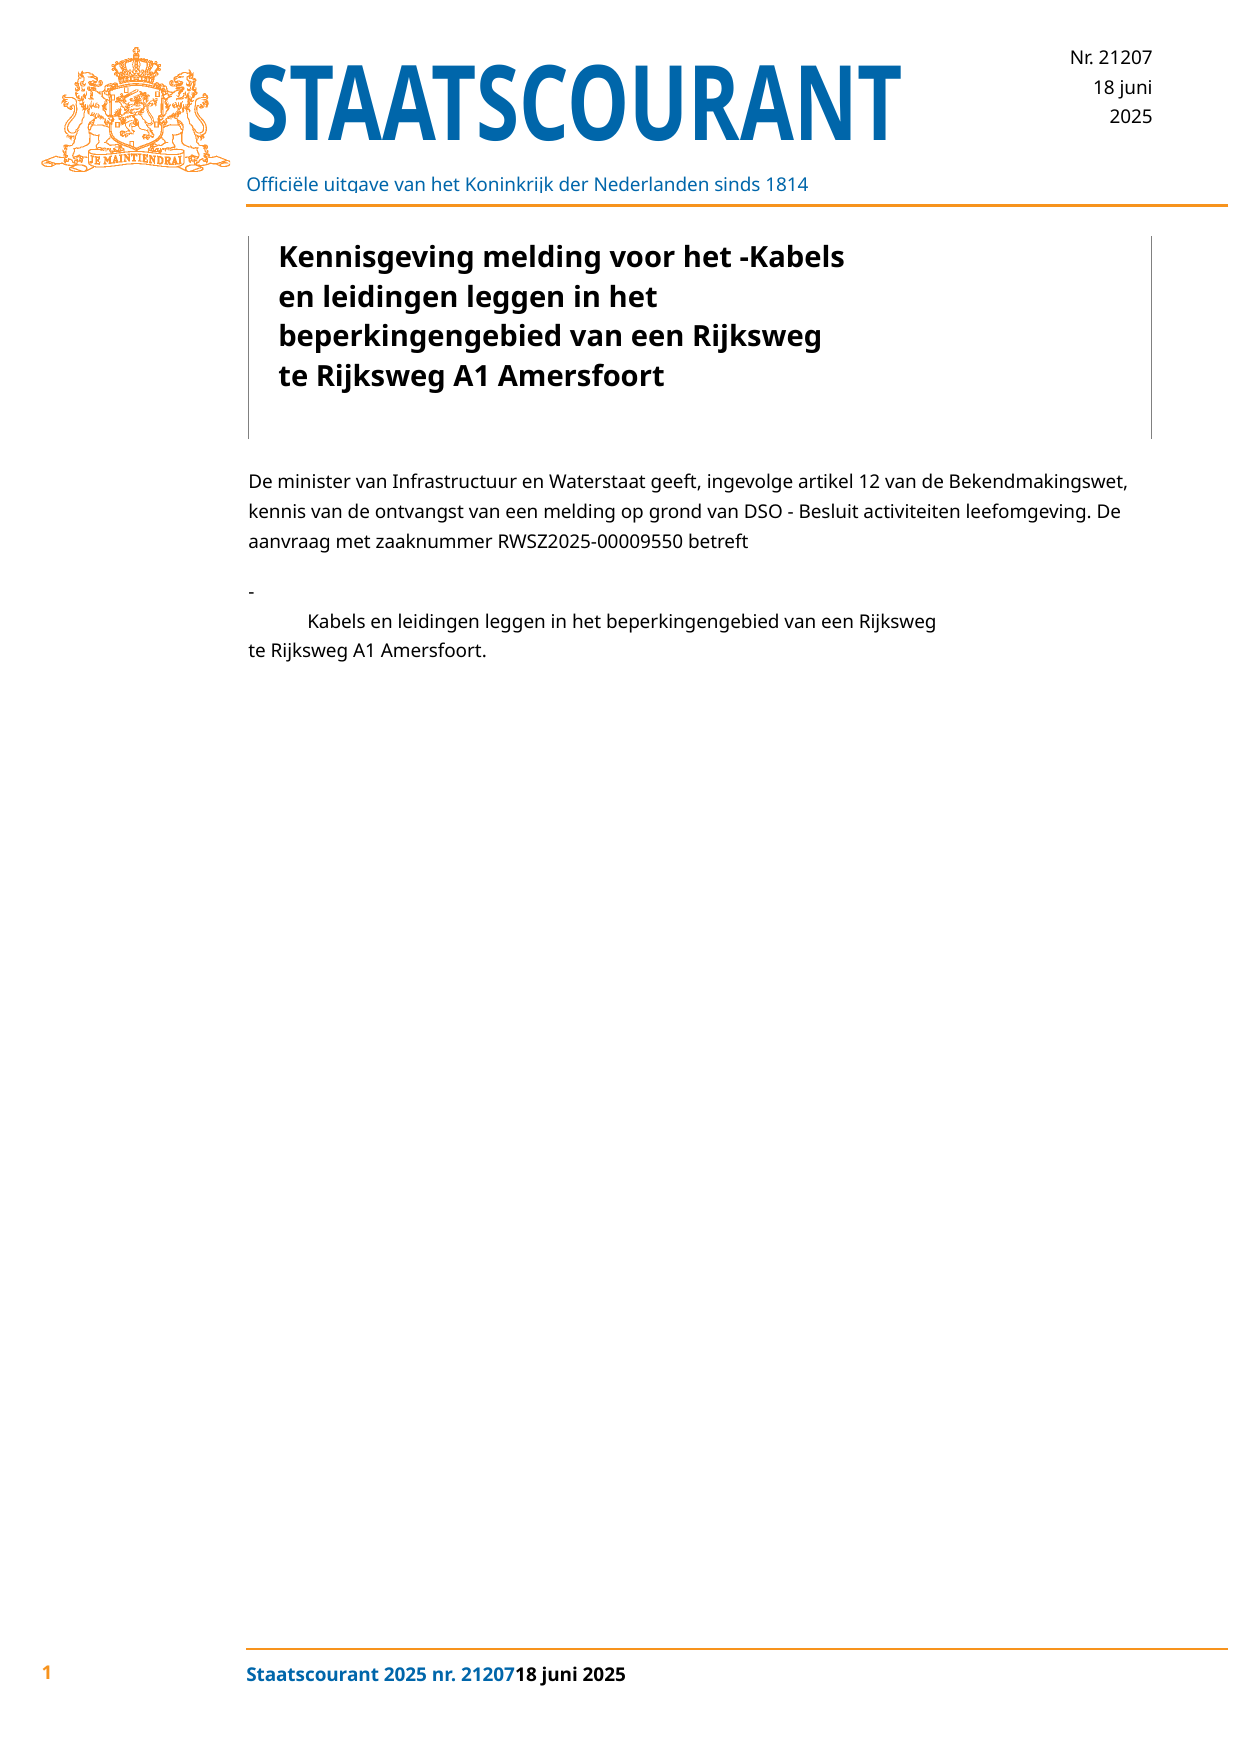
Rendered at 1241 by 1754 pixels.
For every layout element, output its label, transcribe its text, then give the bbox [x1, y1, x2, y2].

picture [41, 47, 231, 172]
table_header Kennisgeving melding voor het -Kabels en leidingen leggen in het beperkingengebied van een Rijksweg te Rijksweg A1 Amersfoort [249, 236, 850, 439]
picture [912, 236, 1090, 414]
text De minister van Infrastructuur en Waterstaat geeft, ingevolge artikel 12 van de Bekendmakingswet, kennis van de ontvangst van een melding op grond van DSO - Besluit activiteiten leefomgeving. De aanvraag met zaaknummer RWSZ2025-00009550 betreft [248, 469, 1152, 553]
table_header [850, 236, 912, 413]
table_header [1090, 236, 1151, 413]
list Kabels en leidingen leggen in het beperkingengebied van een Rijksweg [248, 608, 1152, 633]
table_header [850, 414, 1151, 439]
text te Rijksweg A1 Amersfoort. [248, 637, 1152, 663]
